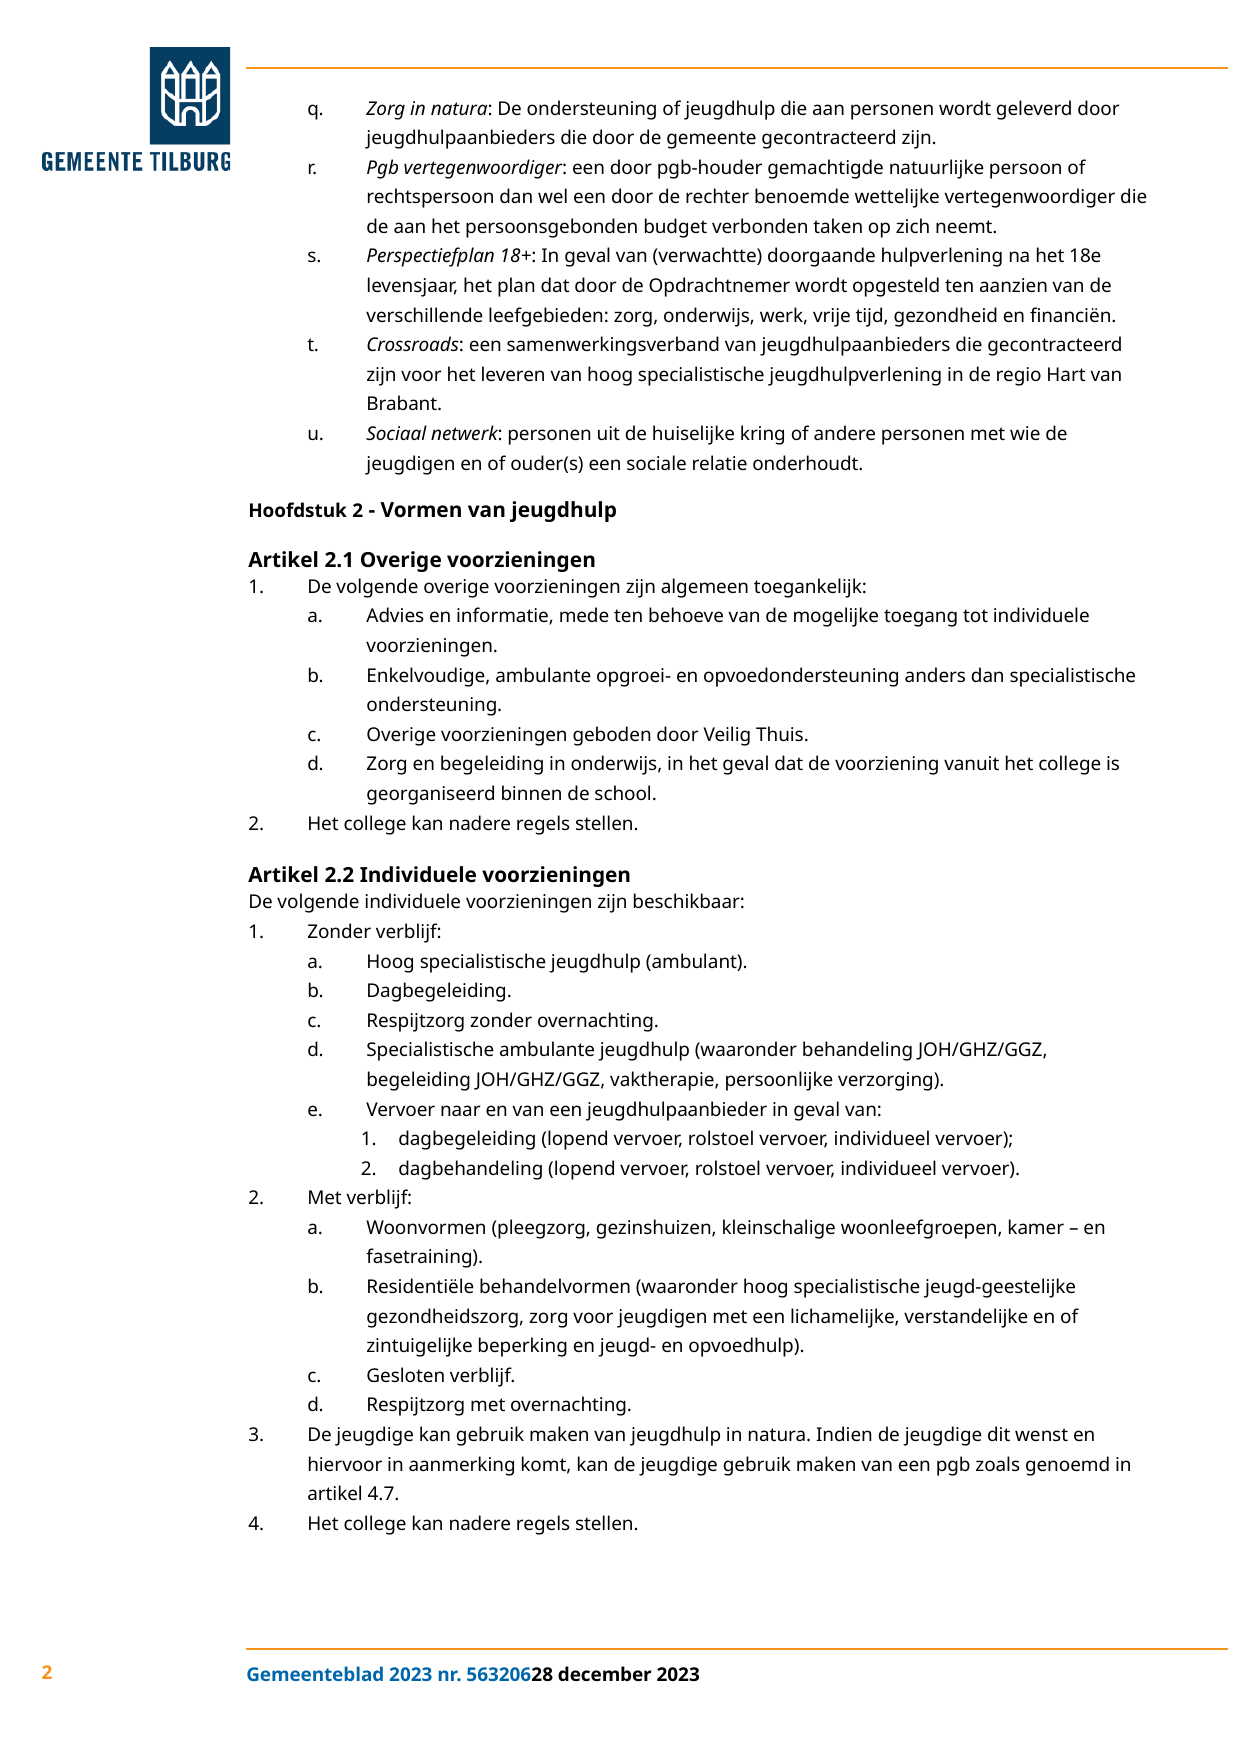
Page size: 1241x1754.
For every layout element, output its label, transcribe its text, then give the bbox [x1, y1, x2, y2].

list Het college kan nadere regels stellen. [248, 810, 1152, 836]
list Pgb vertegenwoordiger: een door pgb-houder gemachtigde natuurlijke persoon of rechtspersoon dan wel een door de rechter benoemde wettelijke vertegenwoordiger die de aan het persoonsgebonden budget verbonden taken op zich neemt. [307, 154, 1152, 239]
list Advies en informatie, mede ten behoeve van de mogelijke toegang tot individuele voorzieningen. [307, 603, 1152, 658]
list Zorg en begeleiding in onderwijs, in het geval dat de voorziening vanuit het college is georganiseerd binnen de school. [307, 751, 1152, 806]
list Respijtzorg zonder overnachting. [307, 1007, 1152, 1033]
list Woonvormen (pleegzorg, gezinshuizen, kleinschalige woonleefgroepen, kamer – en fasetraining). [307, 1214, 1152, 1269]
list Overige voorzieningen geboden door Veilig Thuis. [307, 721, 1152, 747]
list Met verblijf: [248, 1184, 1152, 1210]
text Hoofdstuk 2 - Vormen van jeugdhulp [248, 495, 1152, 524]
list Sociaal netwerk: personen uit de huiselijke kring of andere personen met wie de jeugdigen en of ouder(s) een sociale relatie onderhoudt. [307, 420, 1152, 476]
text De volgende individuele voorzieningen zijn beschikbaar: [248, 889, 1152, 914]
list Hoog specialistische jeugdhulp (ambulant). [307, 948, 1152, 973]
list Het college kan nadere regels stellen. [248, 1510, 1152, 1536]
list dagbehandeling (lopend vervoer, rolstoel vervoer, individueel vervoer). [361, 1155, 1152, 1181]
list De volgende overige voorzieningen zijn algemeen toegankelijk: [248, 573, 1152, 599]
list De jeugdige kan gebruik maken van jeugdhulp in natura. Indien de jeugdige dit wenst en hiervoor in aanmerking komt, kan de jeugdige gebruik maken van een pgb zoals genoemd in artikel 4.7. [248, 1421, 1152, 1506]
picture [41, 47, 231, 172]
list Respijtzorg met overnachting. [307, 1392, 1152, 1417]
text Artikel 2.1 Overige voorzieningen [248, 545, 1152, 573]
list Vervoer naar en van een jeugdhulpaanbieder in geval van: [307, 1096, 1152, 1121]
list Enkelvoudige, ambulante opgroei- en opvoedondersteuning anders dan specialistische ondersteuning. [307, 662, 1152, 717]
list Perspectiefplan 18+: In geval van (verwachtte) doorgaande hulpverlening na het 18e levensjaar, het plan dat door de Opdrachtnemer wordt opgesteld ten aanzien van de verschillende leefgebieden: zorg, onderwijs, werk, vrije tijd, gezondheid en financiën. [307, 243, 1152, 328]
list Dagbegeleiding. [307, 977, 1152, 1003]
list Zonder verblijf: [248, 918, 1152, 944]
list Specialistische ambulante jeugdhulp (waaronder behandeling JOH/GHZ/GGZ, begeleiding JOH/GHZ/GGZ, vaktherapie, persoonlijke verzorging). [307, 1037, 1152, 1092]
list dagbegeleiding (lopend vervoer, rolstoel vervoer, individueel vervoer); [361, 1125, 1152, 1151]
list Zorg in natura: De ondersteuning of jeugdhulp die aan personen wordt geleverd door jeugdhulpaanbieders die door de gemeente gecontracteerd zijn. [307, 95, 1152, 150]
list Gesloten verblijf. [307, 1362, 1152, 1388]
text Artikel 2.2 Individuele voorzieningen [248, 860, 1152, 889]
list Crossroads: een samenwerkingsverband van jeugdhulpaanbieders die gecontracteerd zijn voor het leveren van hoog specialistische jeugdhulpverlening in de regio Hart van Brabant. [307, 331, 1152, 416]
list Residentiële behandelvormen (waaronder hoog specialistische jeugd-geestelijke gezondheidszorg, zorg voor jeugdigen met een lichamelijke, verstandelijke en of zintuigelijke beperking en jeugd- en opvoedhulp). [307, 1273, 1152, 1358]
